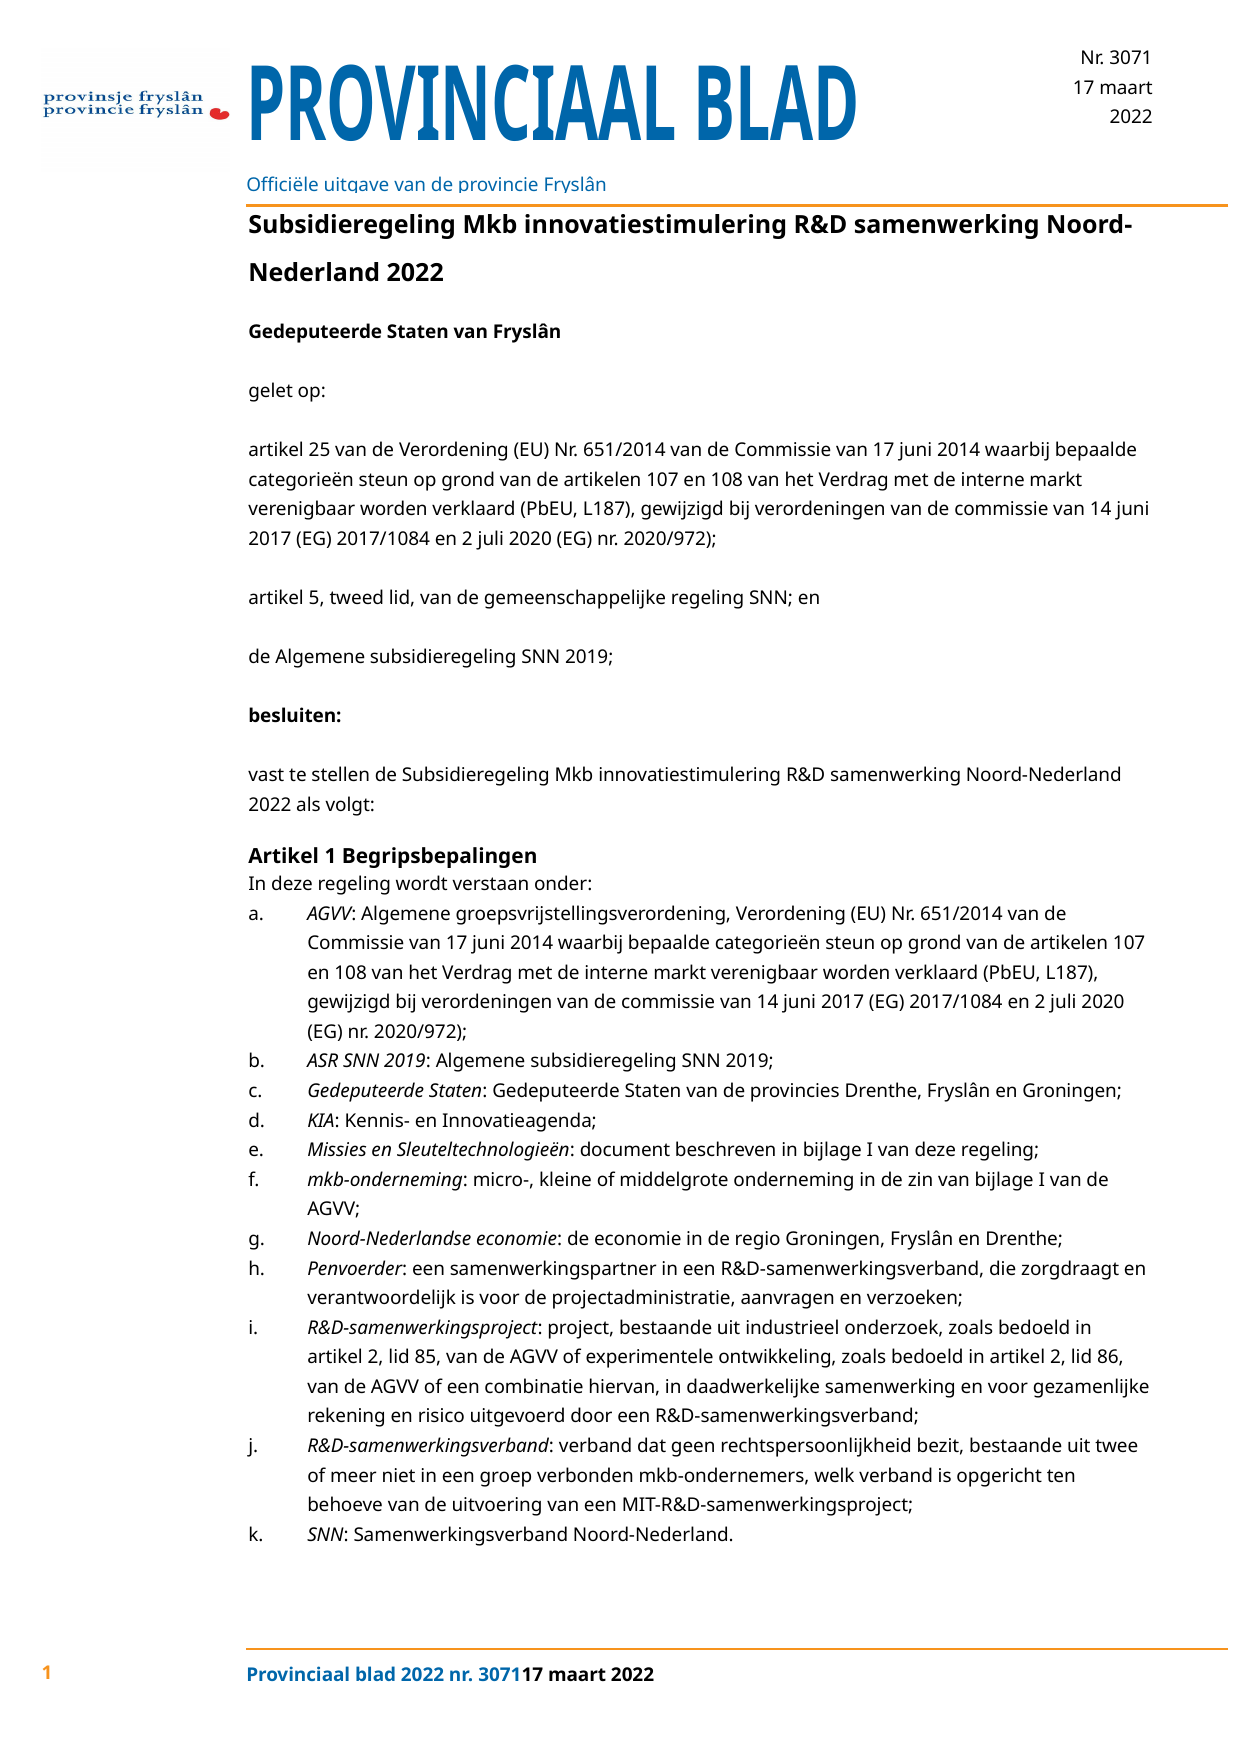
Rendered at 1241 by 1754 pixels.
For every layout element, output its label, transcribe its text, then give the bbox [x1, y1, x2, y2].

list R&D-samenwerkingsverband: verband dat geen rechtspersoonlijkheid bezit, bestaande uit twee of meer niet in een groep verbonden mkb-ondernemers, welk verband is opgericht ten behoeve van de uitvoering van een MIT-R&D-samenwerkingsproject; [248, 1432, 1152, 1517]
list KIA: Kennis- en Innovatieagenda; [248, 1107, 1152, 1132]
picture [41, 47, 231, 172]
text In deze regeling wordt verstaan onder: [248, 870, 1152, 896]
list ASR SNN 2019: Algemene subsidieregeling SNN 2019; [248, 1048, 1152, 1073]
list Penvoerder: een samenwerkingspartner in een R&D-samenwerkingsverband, die zorgdraagt en verantwoordelijk is voor de projectadministratie, aanvragen en verzoeken; [248, 1255, 1152, 1310]
text vast te stellen de Subsidieregeling Mkb innovatiestimulering R&D samenwerking Noord-Nederland 2022 als volgt: [248, 762, 1152, 817]
list mkb-onderneming: micro-, kleine of middelgrote onderneming in de zin van bijlage I van de AGVV; [248, 1166, 1152, 1221]
text artikel 25 van de Verordening (EU) Nr. 651/2014 van de Commissie van 17 juni 2014 waarbij bepaalde categorieën steun op grond van de artikelen 107 en 108 van het Verdrag met de interne markt verenigbaar worden verklaard (PbEU, L187), gewijzigd bij verordeningen van de commissie van 14 juni 2017 (EG) 2017/1084 en 2 juli 2020 (EG) nr. 2020/972); [248, 436, 1152, 551]
text besluiten: [248, 702, 1152, 728]
list AGVV: Algemene groepsvrijstellingsverordening, Verordening (EU) Nr. 651/2014 van de Commissie van 17 juni 2014 waarbij bepaalde categorieën steun op grond van de artikelen 107 en 108 van het Verdrag met de interne markt verenigbaar worden verklaard (PbEU, L187), gewijzigd bij verordeningen van de commissie van 14 juni 2017 (EG) 2017/1084 en 2 juli 2020 (EG) nr. 2020/972); [248, 900, 1152, 1044]
text artikel 5, tweed lid, van de gemeenschappelijke regeling SNN; en [248, 584, 1152, 610]
text Subsidieregeling Mkb innovatiestimulering R&D samenwerking Noord-Nederland 2022 [248, 207, 1152, 288]
list Missies en Sleuteltechnologieën: document beschreven in bijlage I van deze regeling; [248, 1136, 1152, 1162]
list R&D-samenwerkingsproject: project, bestaande uit industrieel onderzoek, zoals bedoeld in artikel 2, lid 85, van de AGVV of experimentele ontwikkeling, zoals bedoeld in artikel 2, lid 86, van de AGVV of een combinatie hiervan, in daadwerkelijke samenwerking en voor gezamenlijke rekening en risico uitgevoerd door een R&D-samenwerkingsverband; [248, 1314, 1152, 1428]
list SNN: Samenwerkingsverband Noord-Nederland. [248, 1521, 1152, 1547]
text Artikel 1 Begripsbepalingen [248, 842, 1152, 870]
text Gedeputeerde Staten van Fryslân [248, 318, 1152, 344]
text gelet op: [248, 377, 1152, 403]
list Noord-Nederlandse economie: de economie in de regio Groningen, Fryslân en Drenthe; [248, 1225, 1152, 1251]
list Gedeputeerde Staten: Gedeputeerde Staten van de provincies Drenthe, Fryslân en Groningen; [248, 1077, 1152, 1103]
text de Algemene subsidieregeling SNN 2019; [248, 643, 1152, 669]
